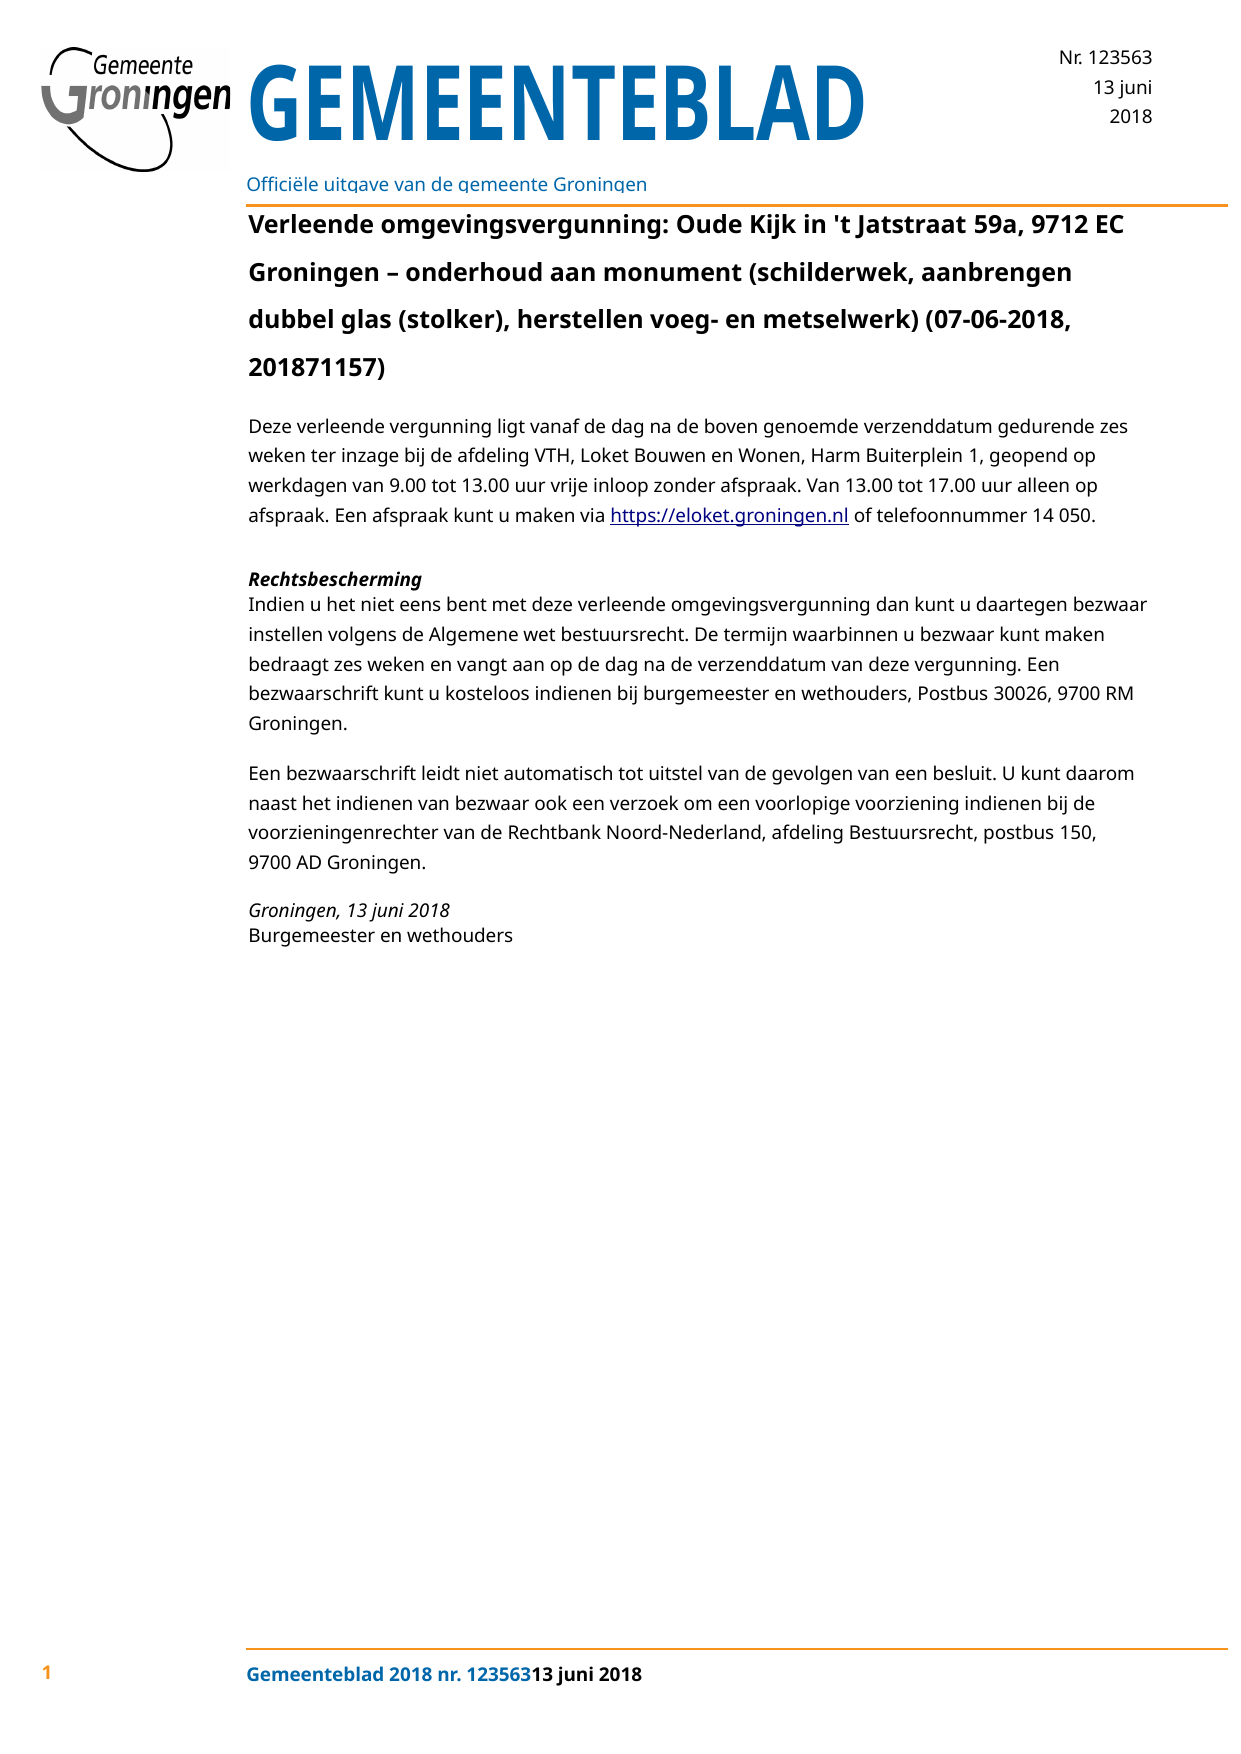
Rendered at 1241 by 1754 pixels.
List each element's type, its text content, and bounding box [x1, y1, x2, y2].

text Indien u het niet eens bent met deze verleende omgevingsvergunning dan kunt u daartegen bezwaar instellen volgens de Algemene wet bestuursrecht. De termijn waarbinnen u bezwaar kunt maken bedraagt zes weken en vangt aan op de dag na de verzenddatum van deze vergunning. Een bezwaarschrift kunt u kosteloos indienen bij burgemeester en wethouders, Postbus 30026, 9700 RM Groningen. [248, 592, 1152, 736]
text Groningen, 13 juni 2018 [248, 897, 1152, 923]
text Een bezwaarschrift leidt niet automatisch tot uitstel van de gevolgen van een besluit. U kunt daarom naast het indienen van bezwaar ook een verzoek om een voorlopige voorziening indienen bij de voorzieningenrechter van de Rechtbank Noord-Nederland, afdeling Bestuursrecht, postbus 150, 9700 AD Groningen. [248, 760, 1152, 875]
text Burgemeester en wethouders [248, 923, 1152, 948]
text Rechtsbescherming [248, 566, 1152, 592]
text Verleende omgevingsvergunning: Oude Kijk in 't Jatstraat 59a, 9712 EC Groningen – onderhoud aan monument (schilderwek, aanbrengen dubbel glas (stolker), herstellen voeg- en metselwerk) (07-06-2018, 201871157) [248, 207, 1152, 384]
text Deze verleende vergunning ligt vanaf de dag na de boven genoemde verzenddatum gedurende zes weken ter inzage bij de afdeling VTH, Loket Bouwen en Wonen, Harm Buiterplein 1, geopend op werkdagen van 9.00 tot 13.00 uur vrije inloop zonder afspraak. Van 13.00 tot 17.00 uur alleen op afspraak. Een afspraak kunt u maken via https://eloket.groningen.nl of telefoonnummer 14 050. [248, 413, 1152, 528]
picture [41, 47, 231, 172]
